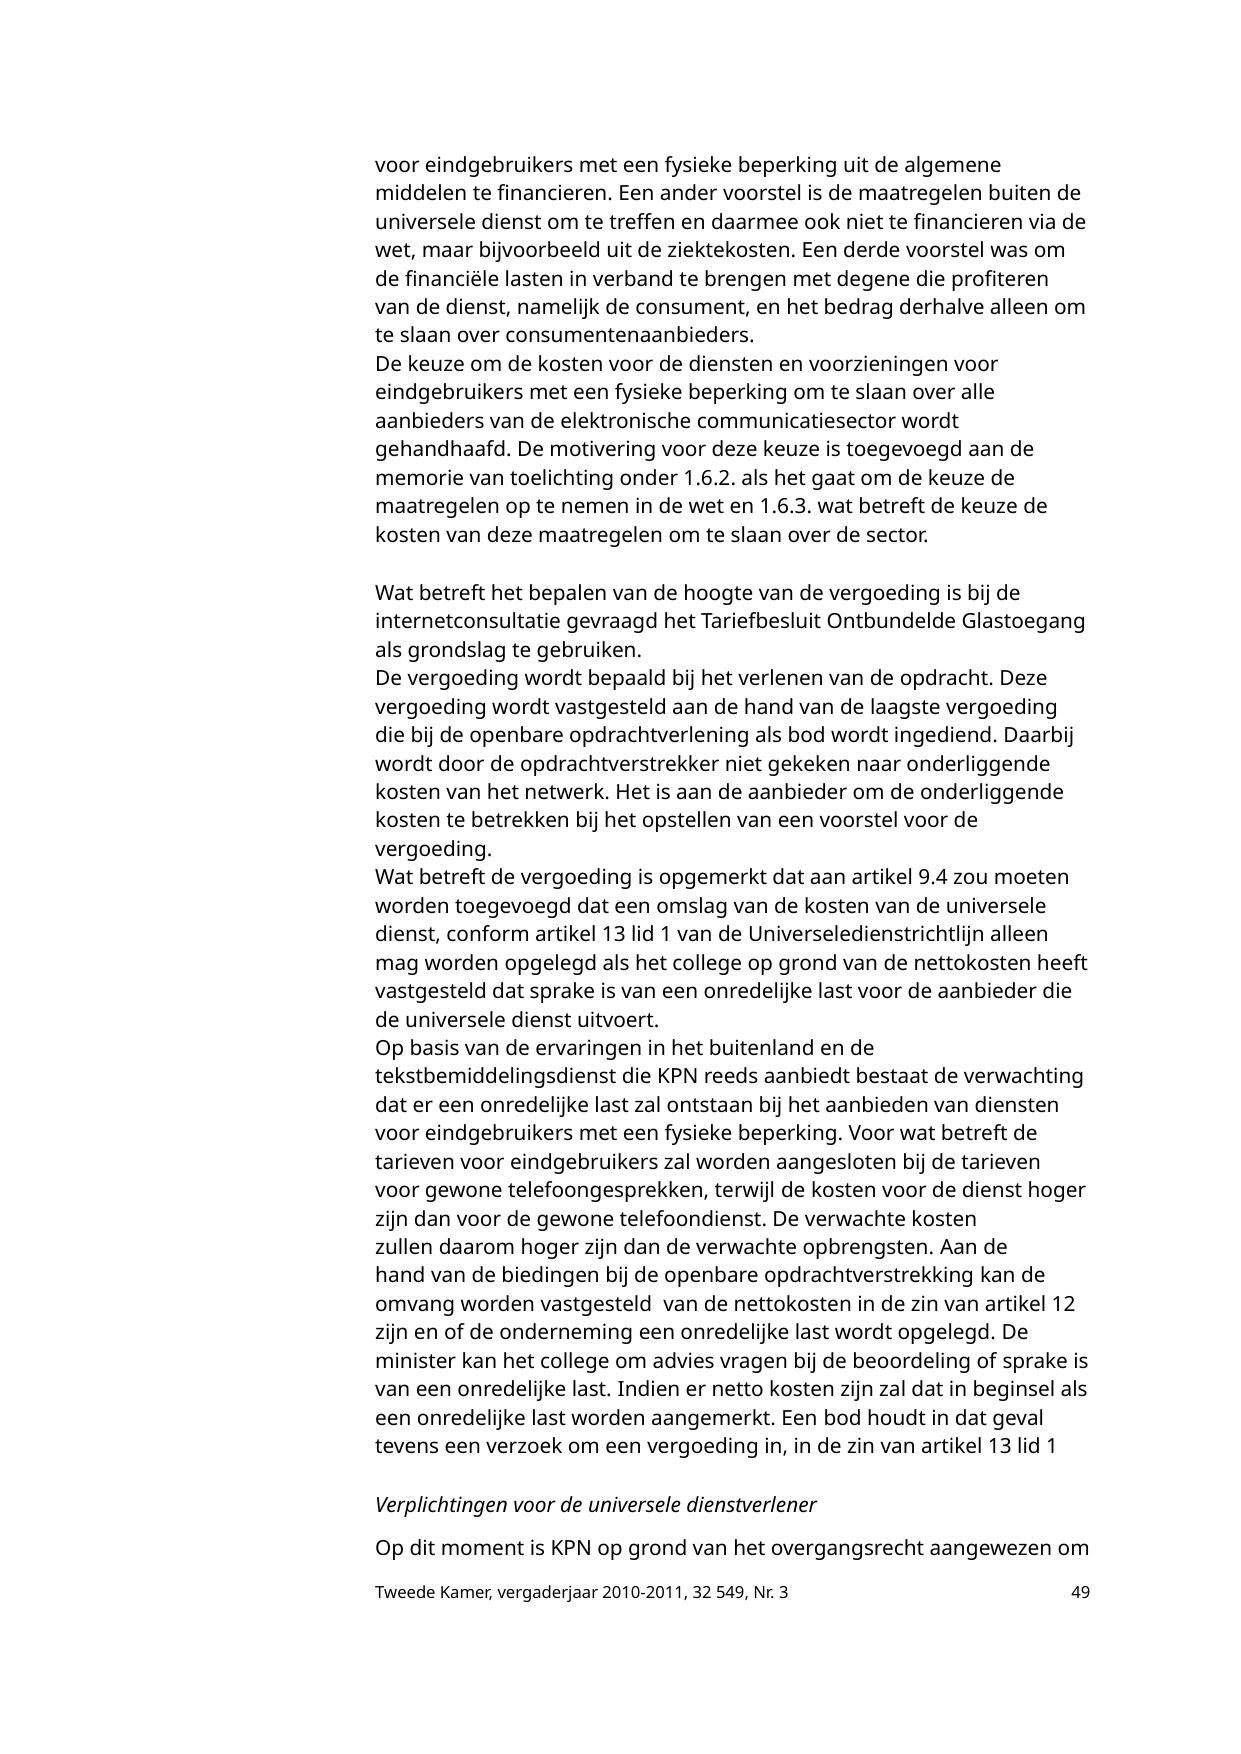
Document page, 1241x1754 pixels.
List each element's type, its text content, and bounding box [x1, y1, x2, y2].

text Verplichtingen voor de universele dienstverlener [375, 1490, 1090, 1518]
text Wat betreft het bepalen van de hoogte van de vergoeding is bij de internetconsultatie gevraagd het Tariefbesluit Ontbundelde Glastoegang als grondslag te gebruiken. [375, 578, 1090, 663]
text De keuze om de kosten voor de diensten en voorzieningen voor eindgebruikers met een fysieke beperking om te slaan over alle aanbieders van de elektronische communicatiesector wordt gehandhaafd. De motivering voor deze keuze is toegevoegd aan de memorie van toelichting onder 1.6.2. als het gaat om de keuze de maatregelen op te nemen in de wet en 1.6.3. wat betreft de keuze de kosten van deze maatregelen om te slaan over de sector. [375, 349, 1090, 548]
text De vergoeding wordt bepaald bij het verlenen van de opdracht. Deze vergoeding wordt vastgesteld aan de hand van de laagste vergoeding die bij de openbare opdrachtverlening als bod wordt ingediend. Daarbij wordt door de opdrachtverstrekker niet gekeken naar onderliggende kosten van het netwerk. Het is aan de aanbieder om de onderliggende kosten te betrekken bij het opstellen van een voorstel voor de vergoeding. [375, 663, 1090, 862]
text Op dit moment is KPN op grond van het overgangsrecht aangewezen om [375, 1533, 1090, 1562]
text Wat betreft de vergoeding is opgemerkt dat aan artikel 9.4 zou moeten worden toegevoegd dat een omslag van de kosten van de universele dienst, conform artikel 13 lid 1 van de Universeledienstrichtlijn alleen mag worden opgelegd als het college op grond van de nettokosten heeft vastgesteld dat sprake is van een onredelijke last voor de aanbieder die de universele dienst uitvoert. [375, 862, 1090, 1033]
text voor eindgebruikers met een fysieke beperking uit de algemene middelen te financieren. Een ander voorstel is de maatregelen buiten de universele dienst om te treffen en daarmee ook niet te financieren via de wet, maar bijvoorbeeld uit de ziektekosten. Een derde voorstel was om de financiële lasten in verband te brengen met degene die profiteren van de dienst, namelijk de consument, en het bedrag derhalve alleen om te slaan over consumentenaanbieders. [375, 150, 1090, 349]
text Op basis van de ervaringen in het buitenland en de tekstbemiddelingsdienst die KPN reeds aanbiedt bestaat de verwachting dat er een onredelijke last zal ontstaan bij het aanbieden van diensten voor eindgebruikers met een fysieke beperking. Voor wat betreft de tarieven voor eindgebruikers zal worden aangesloten bij de tarieven voor gewone telefoongesprekken, terwijl de kosten voor de dienst hoger zijn dan voor de gewone telefoondienst. De verwachte kosten zullen daarom hoger zijn dan de verwachte opbrengsten. Aan de hand van de biedingen bij de openbare opdrachtverstrekking kan de omvang worden vastgesteld van de nettokosten in de zin van artikel 12 zijn en of de onderneming een onredelijke last wordt opgelegd. De minister kan het college om advies vragen bij de beoordeling of sprake is van een onredelijke last. Indien er netto kosten zijn zal dat in beginsel als een onredelijke last worden aangemerkt. Een bod houdt in dat geval tevens een verzoek om een vergoeding in, in de zin van artikel 13 lid 1 [375, 1033, 1090, 1460]
